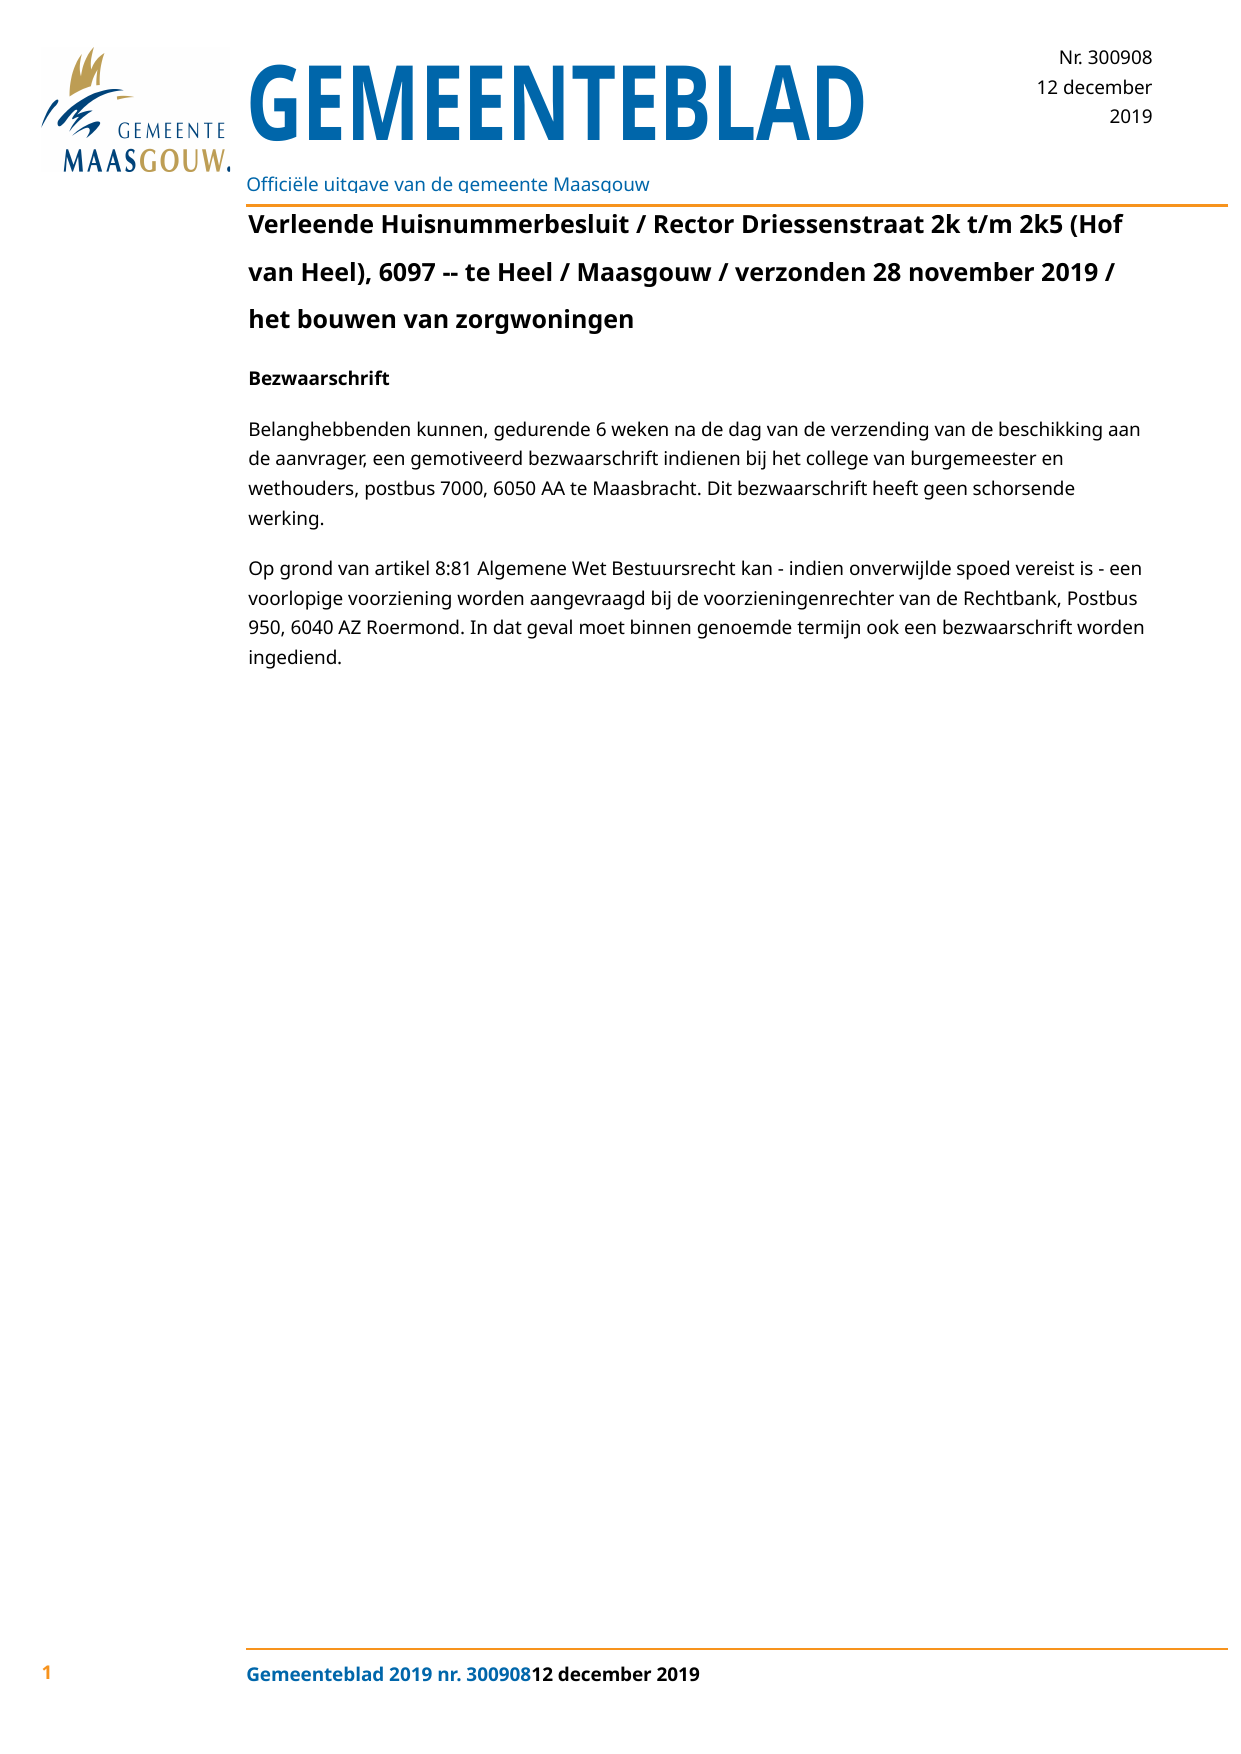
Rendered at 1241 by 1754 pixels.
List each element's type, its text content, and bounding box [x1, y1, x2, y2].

text Bezwaarschrift [248, 366, 1152, 391]
text Verleende Huisnummerbesluit / Rector Driessenstraat 2k t/m 2k5 (Hof van Heel), 6097 -- te Heel / Maasgouw / verzonden 28 november 2019 / het bouwen van zorgwoningen [248, 207, 1152, 336]
picture [41, 47, 231, 172]
text Op grond van artikel 8:81 Algemene Wet Bestuursrecht kan - indien onverwijlde spoed vereist is - een voorlopige voorziening worden aangevraagd bij de voorzieningenrechter van de Rechtbank, Postbus 950, 6040 AZ Roermond. In dat geval moet binnen genoemde termijn ook een bezwaarschrift worden ingediend. [248, 555, 1152, 669]
text Belanghebbenden kunnen, gedurende 6 weken na de dag van de verzending van de beschikking aan de aanvrager, een gemotiveerd bezwaarschrift indienen bij het college van burgemeester en wethouders, postbus 7000, 6050 AA te Maasbracht. Dit bezwaarschrift heeft geen schorsende werking. [248, 416, 1152, 530]
